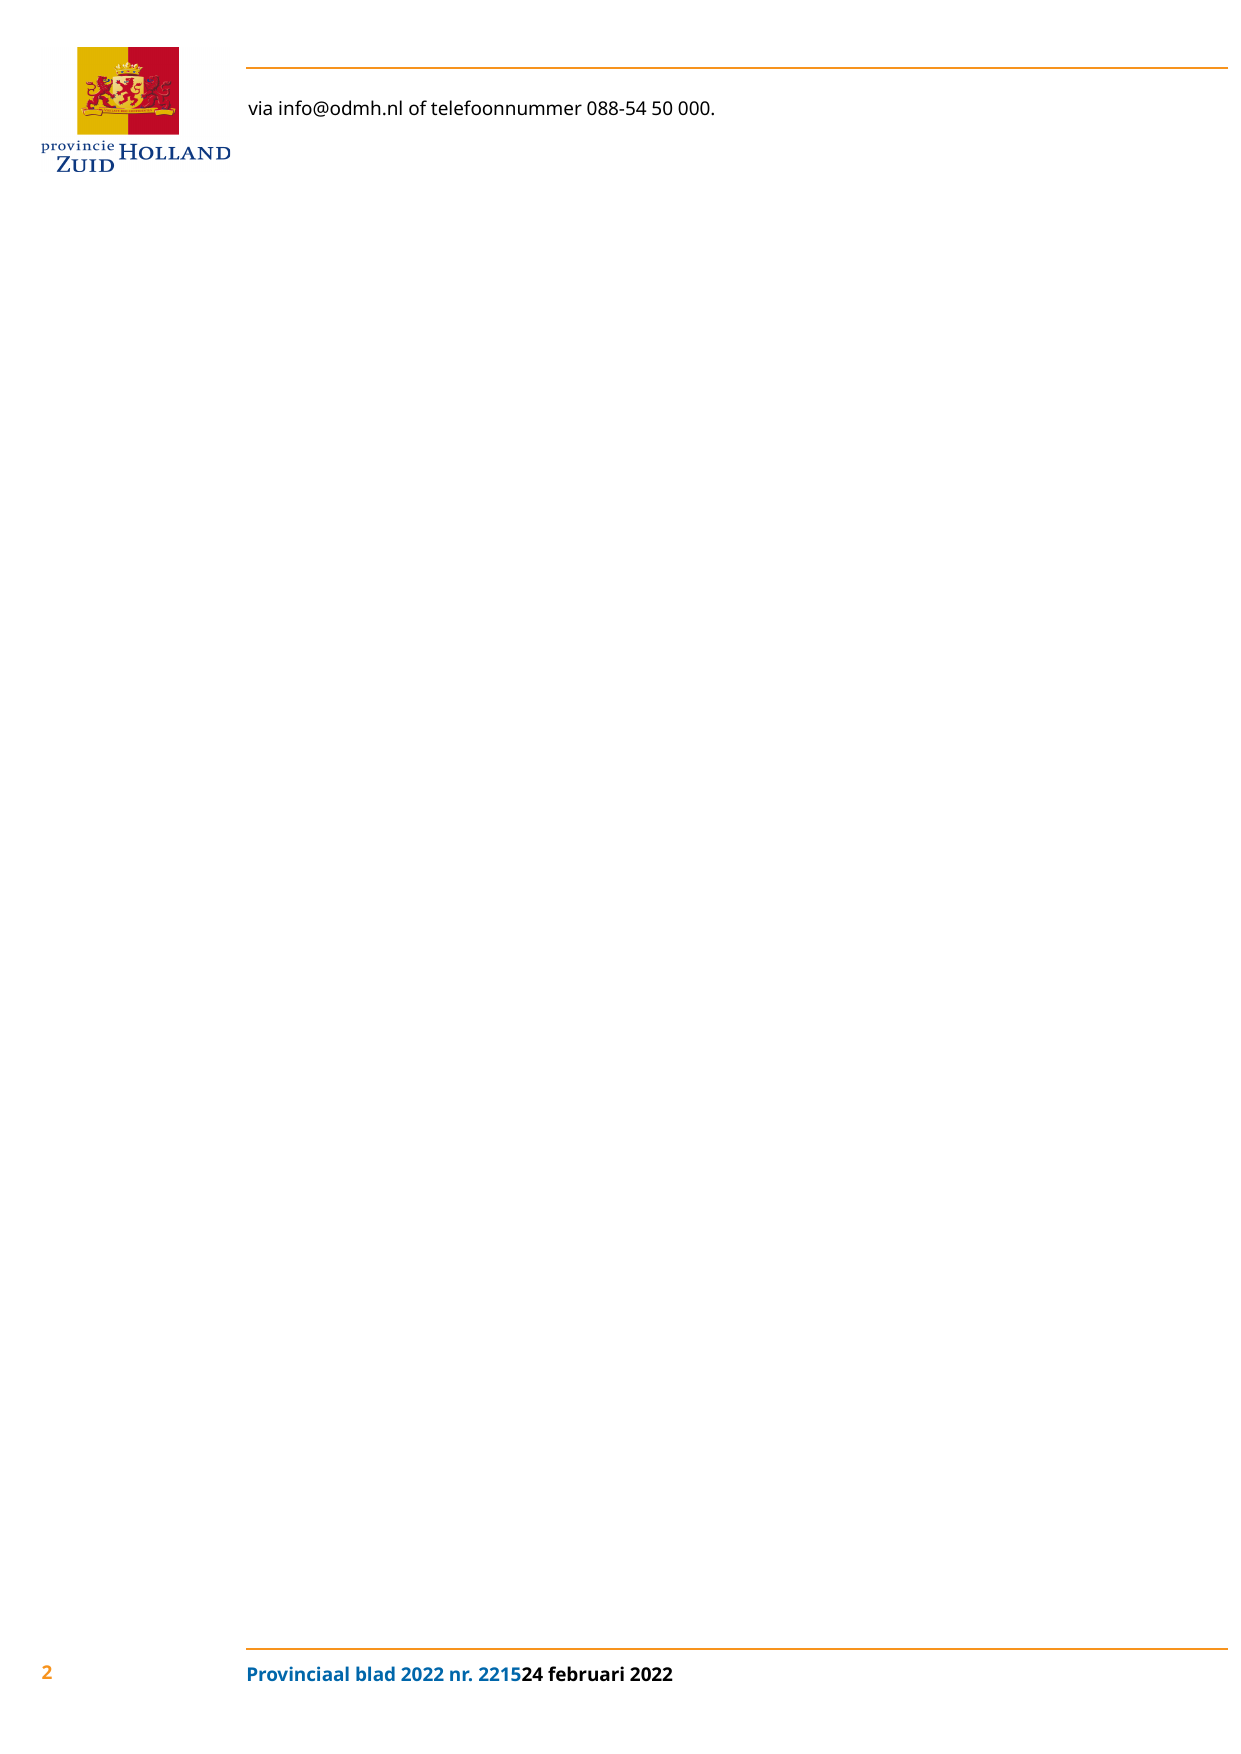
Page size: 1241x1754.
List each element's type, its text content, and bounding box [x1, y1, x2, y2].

picture [41, 47, 231, 172]
text via info@odmh.nl of telefoonnummer 088-54 50 000. [248, 95, 1152, 121]
